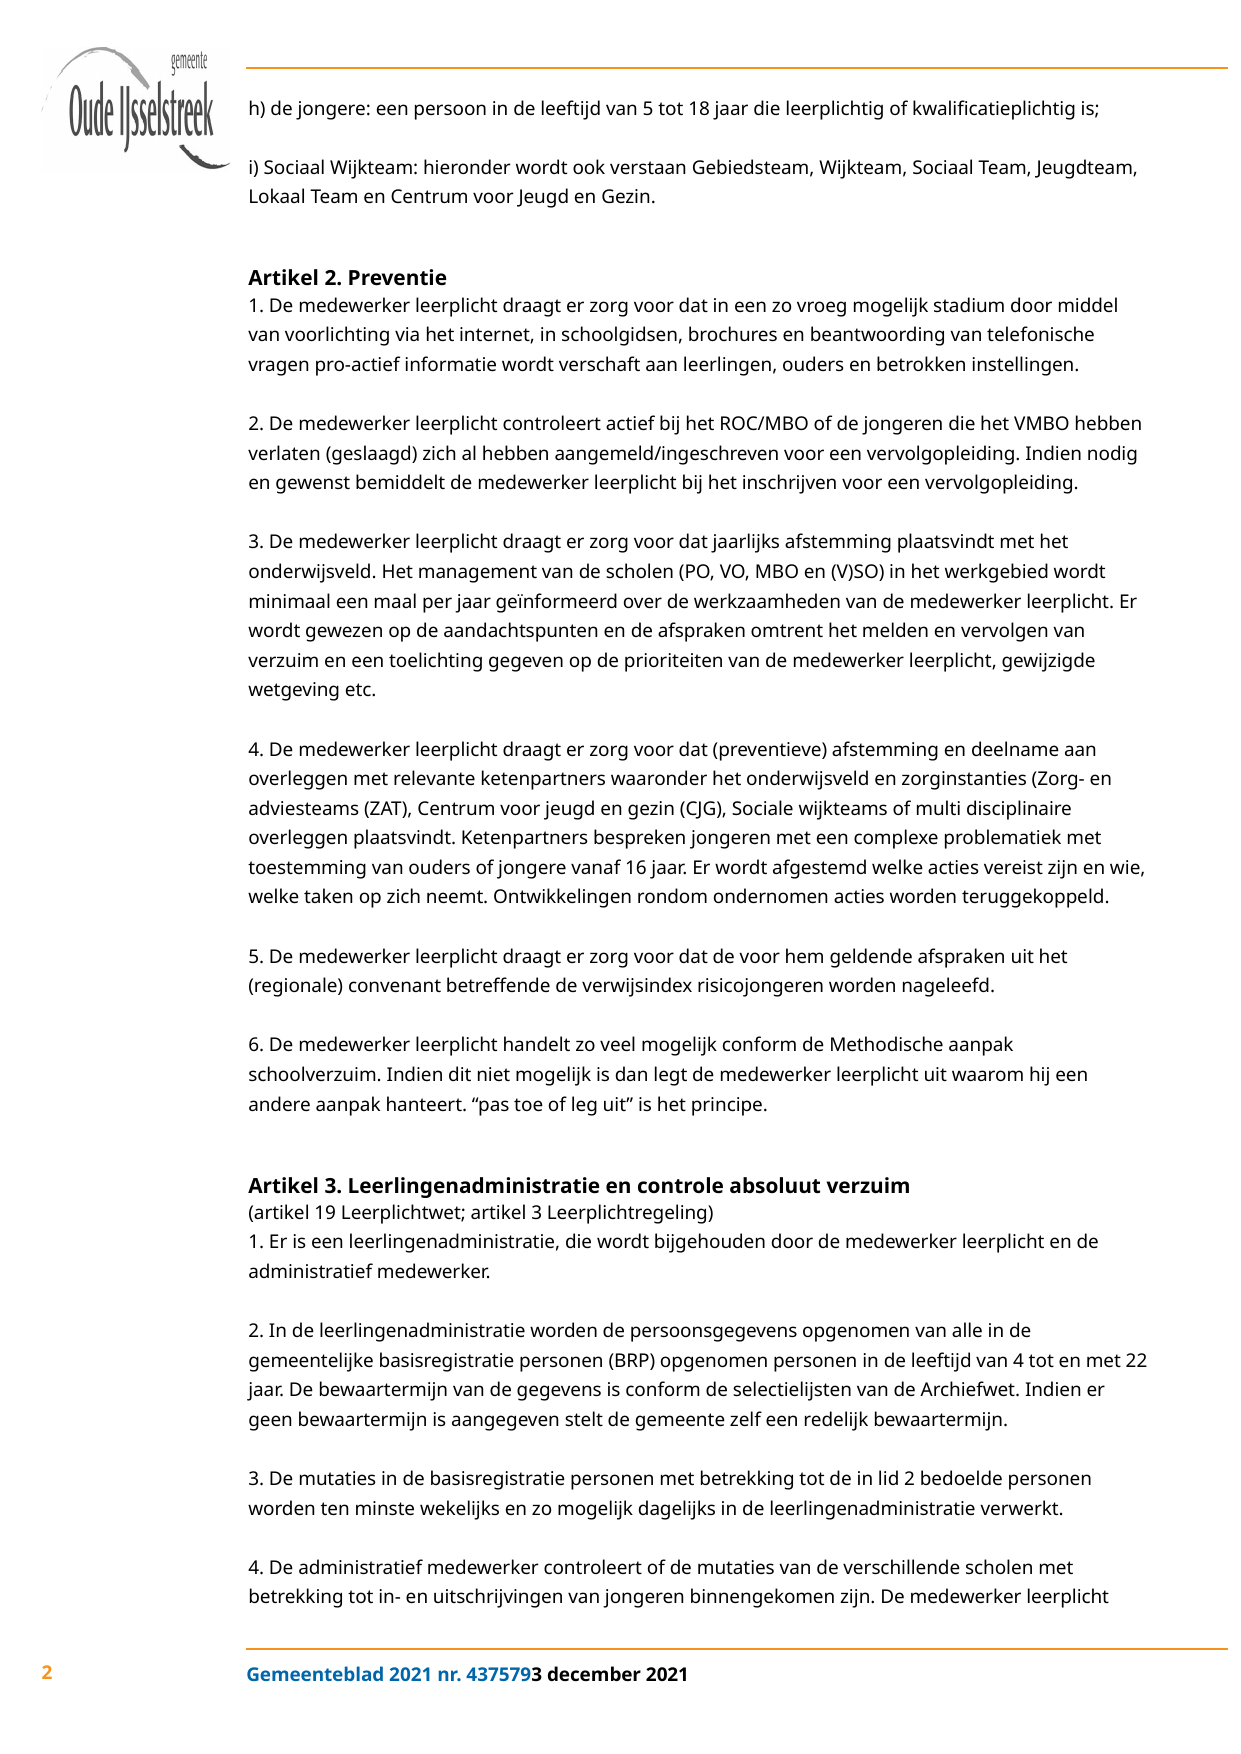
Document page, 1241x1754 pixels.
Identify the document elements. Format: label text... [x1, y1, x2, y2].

text 5. De medewerker leerplicht draagt er zorg voor dat de voor hem geldende afspraken uit het (regionale) convenant betreffende de verwijsindex risicojongeren worden nageleefd. [248, 943, 1152, 998]
text (artikel 19 Leerplichtwet; artikel 3 Leerplichtregeling) [248, 1199, 1152, 1225]
text 1. Er is een leerlingenadministratie, die wordt bijgehouden door de medewerker leerplicht en de administratief medewerker. [248, 1229, 1152, 1284]
text 6. De medewerker leerplicht handelt zo veel mogelijk conform de Methodische aanpak schoolverzuim. Indien dit niet mogelijk is dan legt de medewerker leerplicht uit waarom hij een andere aanpak hanteert. “pas toe of leg uit” is het principe. [248, 1032, 1152, 1116]
text 3. De mutaties in de basisregistratie personen met betrekking tot de in lid 2 bedoelde personen worden ten minste wekelijks en zo mogelijk dagelijks in de leerlingenadministratie verwerkt. [248, 1465, 1152, 1521]
text 4. De administratief medewerker controleert of de mutaties van de verschillende scholen met betrekking tot in- en uitschrijvingen van jongeren binnengekomen zijn. De medewerker leerplicht [248, 1554, 1152, 1609]
text h) de jongere: een persoon in de leeftijd van 5 tot 18 jaar die leerplichtig of kwalificatieplichtig is; [248, 95, 1152, 121]
picture [41, 47, 231, 172]
text 3. De medewerker leerplicht draagt er zorg voor dat jaarlijks afstemming plaatsvindt met het onderwijsveld. Het management van de scholen (PO, VO, MBO en (V)SO) in het werkgebied wordt minimaal een maal per jaar geïnformeerd over de werkzaamheden van de medewerker leerplicht. Er wordt gewezen op de aandachtspunten en de afspraken omtrent het melden en vervolgen van verzuim en een toelichting gegeven op de prioriteiten van de medewerker leerplicht, gewijzigde wetgeving etc. [248, 529, 1152, 702]
text Artikel 3. Leerlingenadministratie en controle absoluut verzuim [248, 1171, 1152, 1199]
text 1. De medewerker leerplicht draagt er zorg voor dat in een zo vroeg mogelijk stadium door middel van voorlichting via het internet, in schoolgidsen, brochures en beantwoording van telefonische vragen pro-actief informatie wordt verschaft aan leerlingen, ouders en betrokken instellingen. [248, 292, 1152, 377]
text 2. De medewerker leerplicht controleert actief bij het ROC/MBO of de jongeren die het VMBO hebben verlaten (geslaagd) zich al hebben aangemeld/ingeschreven voor een vervolgopleiding. Indien nodig en gewenst bemiddelt de medewerker leerplicht bij het inschrijven voor een vervolgopleiding. [248, 410, 1152, 495]
text 2. In de leerlingenadministratie worden de persoonsgegevens opgenomen van alle in de gemeentelijke basisregistratie personen (BRP) opgenomen personen in de leeftijd van 4 tot en met 22 jaar. De bewaartermijn van de gegevens is conform de selectielijsten van de Archiefwet. Indien er geen bewaartermijn is aangegeven stelt de gemeente zelf een redelijk bewaartermijn. [248, 1317, 1152, 1432]
text Artikel 2. Preventie [248, 263, 1152, 292]
text 4. De medewerker leerplicht draagt er zorg voor dat (preventieve) afstemming en deelname aan overleggen met relevante ketenpartners waaronder het onderwijsveld en zorginstanties (Zorg- en adviesteams (ZAT), Centrum voor jeugd en gezin (CJG), Sociale wijkteams of multi disciplinaire overleggen plaatsvindt. Ketenpartners bespreken jongeren met een complexe problematiek met toestemming van ouders of jongere vanaf 16 jaar. Er wordt afgestemd welke acties vereist zijn en wie, welke taken op zich neemt. Ontwikkelingen rondom ondernomen acties worden teruggekoppeld. [248, 736, 1152, 909]
text i) Sociaal Wijkteam: hieronder wordt ook verstaan Gebiedsteam, Wijkteam, Sociaal Team, Jeugdteam, Lokaal Team en Centrum voor Jeugd en Gezin. [248, 154, 1152, 209]
